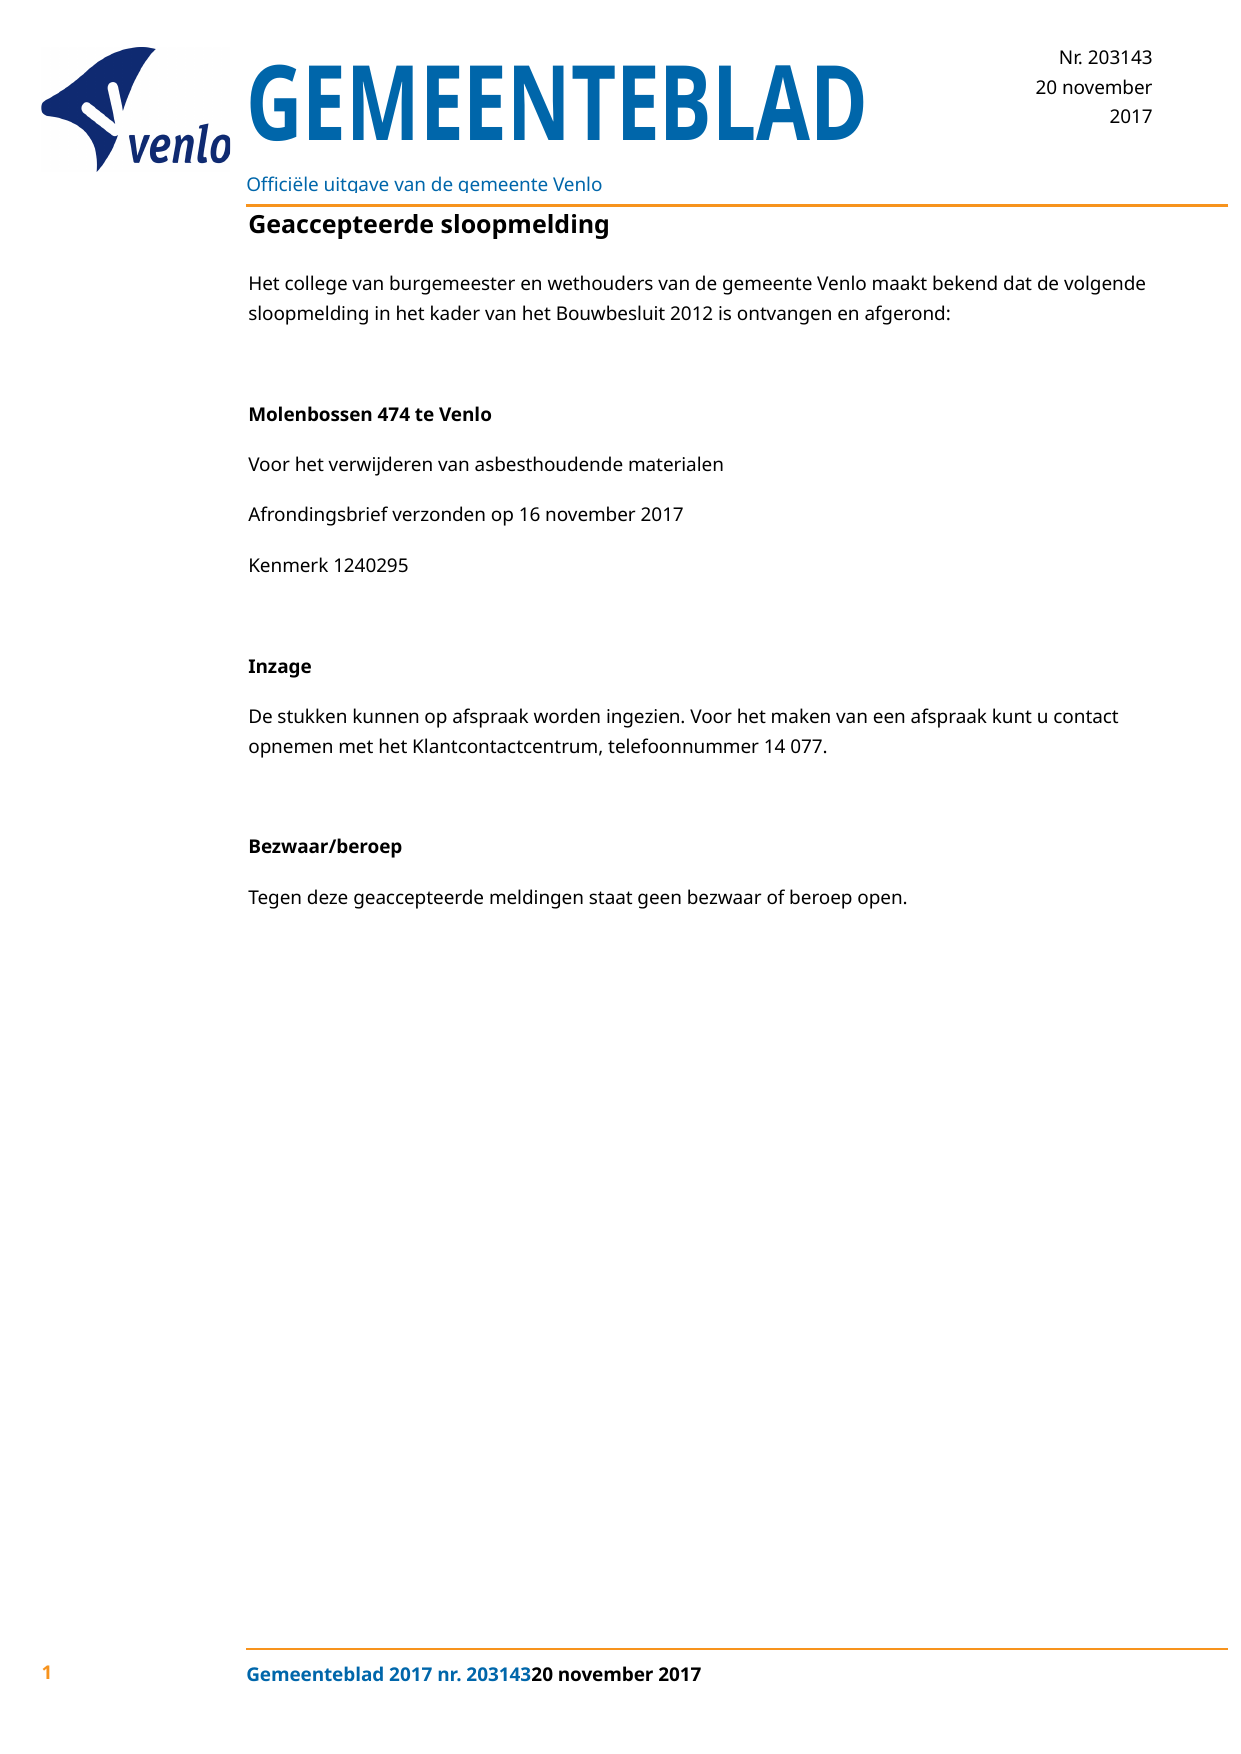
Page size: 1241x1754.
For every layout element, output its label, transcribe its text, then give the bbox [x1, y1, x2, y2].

text Molenbossen 474 te Venlo [248, 401, 1152, 426]
text Inzage [248, 653, 1152, 678]
text Het college van burgemeester en wethouders van de gemeente Venlo maakt bekend dat de volgende sloopmelding in het kader van het Bouwbesluit 2012 is ontvangen en afgerond: [248, 270, 1152, 326]
text Bezwaar/beroep [248, 834, 1152, 859]
text Kenmerk 1240295 [248, 552, 1152, 578]
text Geaccepteerde sloopmelding [248, 207, 1152, 241]
picture [41, 47, 231, 172]
text De stukken kunnen op afspraak worden ingezien. Voor het maken van een afspraak kunt u contact opnemen met het Klantcontactcentrum, telefoonnummer 14 077. [248, 703, 1152, 758]
text Voor het verwijderen van asbesthoudende materialen [248, 451, 1152, 477]
text Afrondingsbrief verzonden op 16 november 2017 [248, 502, 1152, 527]
text Tegen deze geaccepteerde meldingen staat geen bezwaar of beroep open. [248, 884, 1152, 910]
